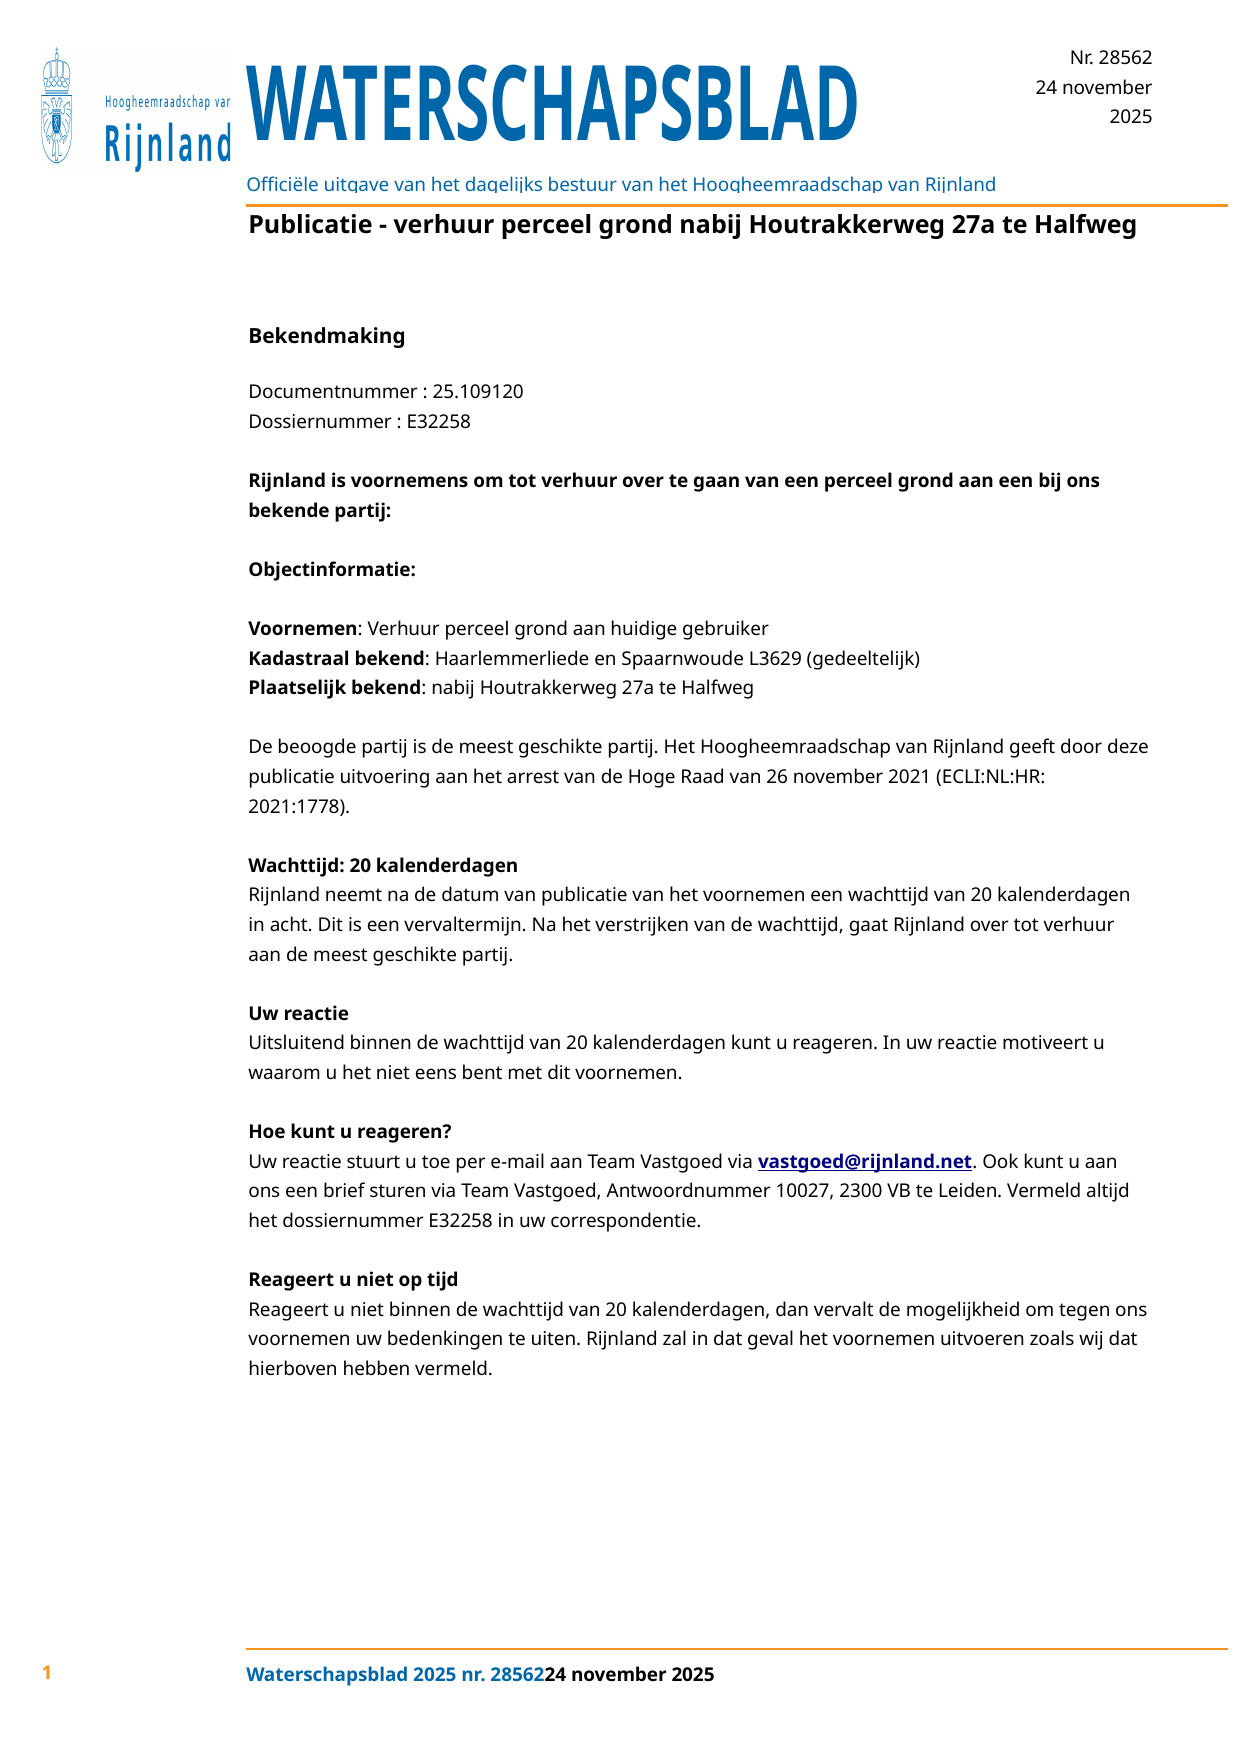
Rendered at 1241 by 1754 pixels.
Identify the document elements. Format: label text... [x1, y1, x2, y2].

text Objectinformatie: [248, 556, 1152, 582]
text Uw reactie [248, 1000, 1152, 1026]
text Kadastraal bekend: Haarlemmerliede en Spaarnwoude L3629 (gedeeltelijk) [248, 645, 1152, 671]
text Rijnland is voornemens om tot verhuur over te gaan van een perceel grond aan een bij ons bekende partij: [248, 467, 1152, 523]
text Wachttijd: 20 kalenderdagen [248, 852, 1152, 878]
text Bekendmaking [248, 321, 1152, 349]
text De beoogde partij is de meest geschikte partij. Het Hoogheemraadschap van Rijnland geeft door deze publicatie uitvoering aan het arrest van de Hoge Raad van 26 november 2021 (ECLI:NL:HR: 2021:1778). [248, 734, 1152, 819]
text Uitsluitend binnen de wachttijd van 20 kalenderdagen kunt u reageren. In uw reactie motiveert u waarom u het niet eens bent met dit voornemen. [248, 1029, 1152, 1085]
picture [41, 47, 231, 172]
text Rijnland neemt na de datum van publicatie van het voornemen een wachttijd van 20 kalenderdagen in acht. Dit is een vervaltermijn. Na het verstrijken van de wachttijd, gaat Rijnland over tot verhuur aan de meest geschikte partij. [248, 882, 1152, 967]
text Dossiernummer : E32258 [248, 408, 1152, 434]
text Plaatselijk bekend: nabij Houtrakkerweg 27a te Halfweg [248, 674, 1152, 700]
text Publicatie - verhuur perceel grond nabij Houtrakkerweg 27a te Halfweg [248, 207, 1152, 241]
text Voornemen: Verhuur perceel grond aan huidige gebruiker [248, 615, 1152, 641]
text Hoe kunt u reageren? [248, 1118, 1152, 1144]
text Reageert u niet op tijd [248, 1266, 1152, 1292]
text Reageert u niet binnen de wachttijd van 20 kalenderdagen, dan vervalt de mogelijkheid om tegen ons voornemen uw bedenkingen te uiten. Rijnland zal in dat geval het voornemen uitvoeren zoals wij dat hierboven hebben vermeld. [248, 1296, 1152, 1381]
text Uw reactie stuurt u toe per e-mail aan Team Vastgoed via vastgoed@rijnland.net. Ook kunt u aan ons een brief sturen via Team Vastgoed, Antwoordnummer 10027, 2300 VB te Leiden. Vermeld altijd het dossiernummer E32258 in uw correspondentie. [248, 1148, 1152, 1233]
text Documentnummer : 25.109120 [248, 379, 1152, 404]
